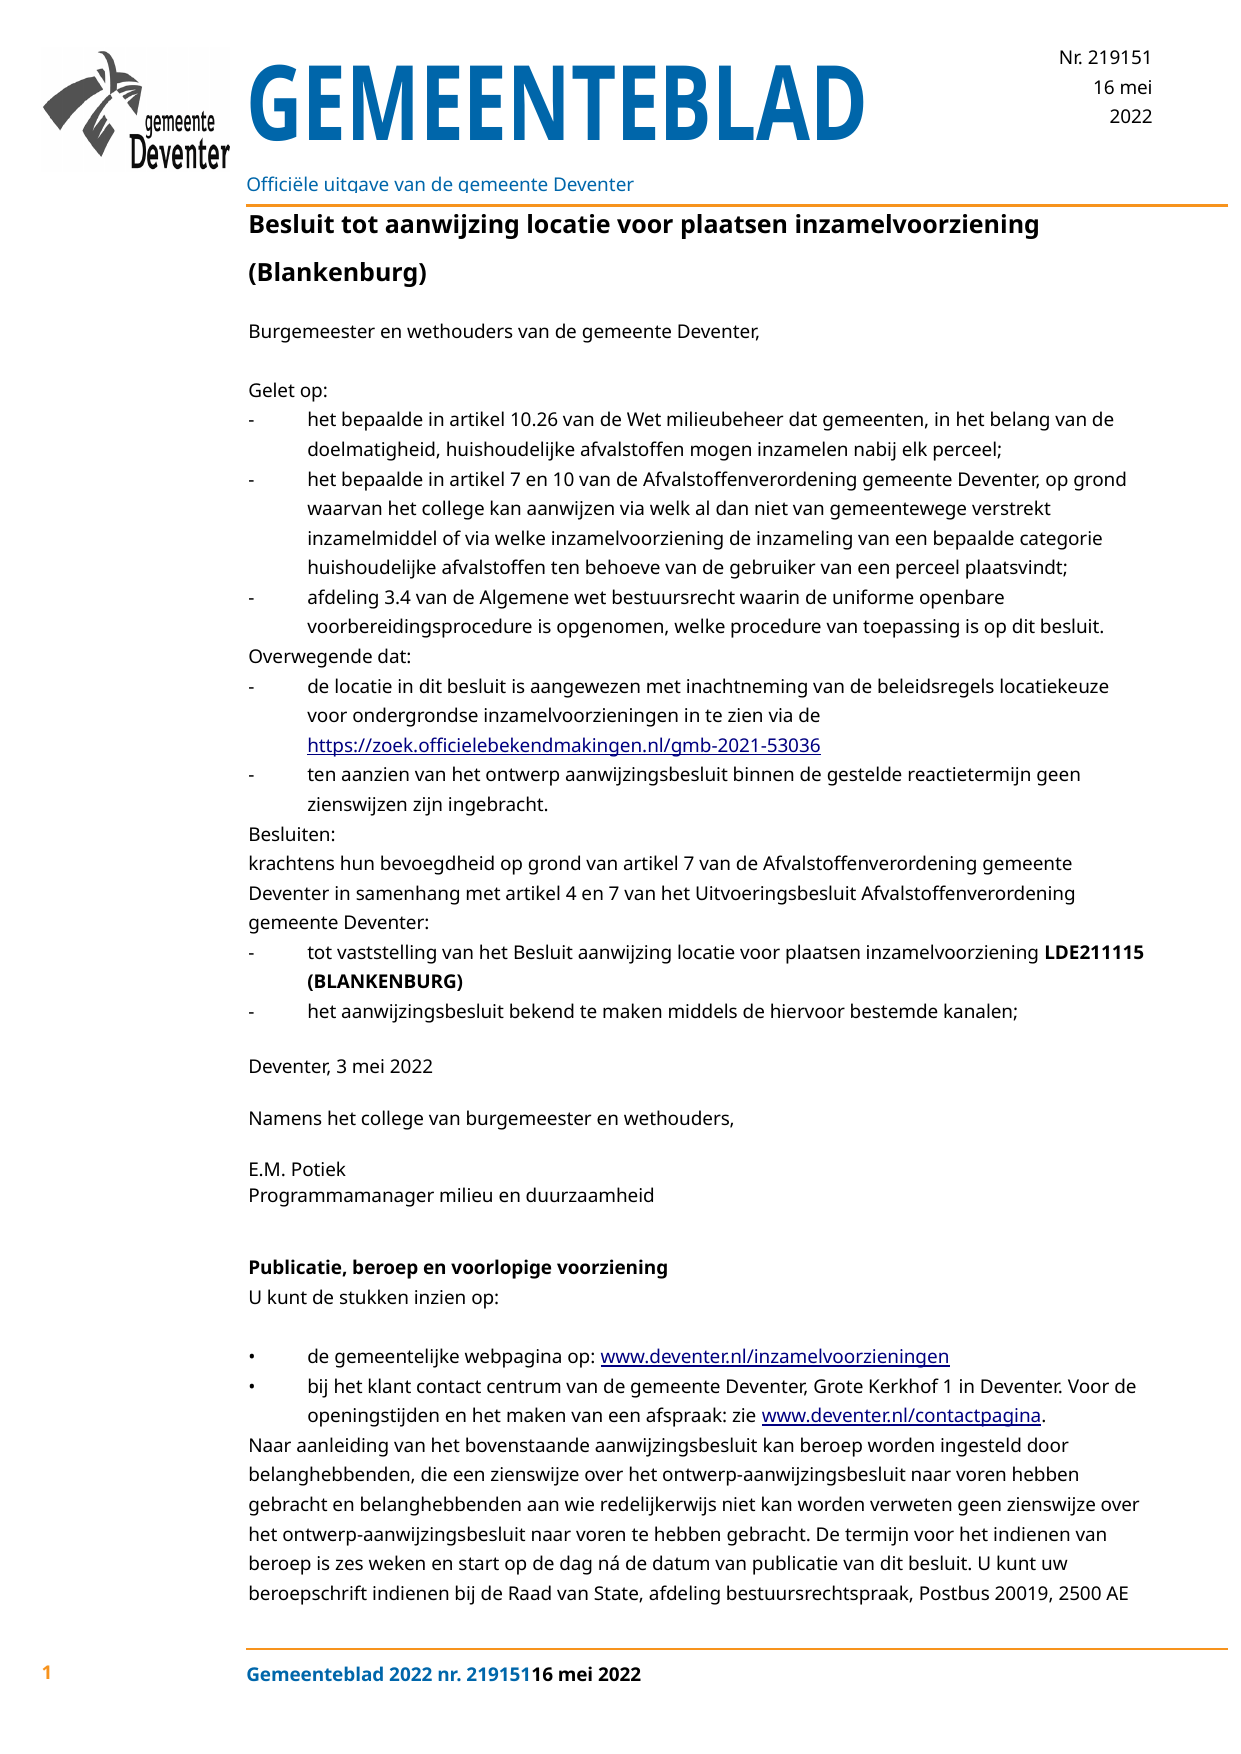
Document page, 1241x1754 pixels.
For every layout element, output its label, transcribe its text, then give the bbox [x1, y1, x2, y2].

text krachtens hun bevoegdheid op grond van artikel 7 van de Afvalstoffenverordening gemeente Deventer in samenhang met artikel 4 en 7 van het Uitvoeringsbesluit Afvalstoffenverordening gemeente Deventer: [248, 850, 1152, 935]
text Besluiten: [248, 821, 1152, 847]
text E.M. Potiek [248, 1157, 1152, 1182]
text Publicatie, beroep en voorlopige voorziening [248, 1254, 1152, 1280]
list het bepaalde in artikel 7 en 10 van de Afvalstoffenverordening gemeente Deventer, op grond waarvan het college kan aanwijzen via welk al dan niet van gemeentewege verstrekt inzamelmiddel of via welke inzamelvoorziening de inzameling van een bepaalde categorie huishoudelijke afvalstoffen ten behoeve van de gebruiker van een perceel plaatsvindt; [248, 466, 1152, 580]
text Deventer, 3 mei 2022 [248, 1054, 1152, 1079]
picture [41, 47, 231, 172]
text Overwegende dat: [248, 643, 1152, 669]
list de gemeentelijke webpagina op: www.deventer.nl/inzamelvoorzieningen [248, 1343, 1152, 1369]
text Namens het college van burgemeester en wethouders, [248, 1105, 1152, 1131]
list ten aanzien van het ontwerp aanwijzingsbesluit binnen de gestelde reactietermijn geen zienswijzen zijn ingebracht. [248, 762, 1152, 817]
text Naar aanleiding van het bovenstaande aanwijzingsbesluit kan beroep worden ingesteld door belanghebbenden, die een zienswijze over het ontwerp-aanwijzingsbesluit naar voren hebben gebracht en belanghebbenden aan wie redelijkerwijs niet kan worden verweten geen zienswijze over het ontwerp-aanwijzingsbesluit naar voren te hebben gebracht. De termijn voor het indienen van beroep is zes weken en start op de dag ná de datum van publicatie van dit besluit. U kunt uw beroepschrift indienen bij de Raad van State, afdeling bestuursrechtspraak, Postbus 20019, 2500 AE [248, 1432, 1152, 1606]
list bij het klant contact centrum van de gemeente Deventer, Grote Kerkhof 1 in Deventer. Voor de openingstijden en het maken van een afspraak: zie www.deventer.nl/contactpagina. [248, 1373, 1152, 1428]
text Gelet op: [248, 377, 1152, 403]
text Besluit tot aanwijzing locatie voor plaatsen inzamelvoorziening (Blankenburg) [248, 207, 1152, 288]
list de locatie in dit besluit is aangewezen met inachtneming van de beleidsregels locatiekeuze voor ondergrondse inzamelvoorzieningen in te zien via de https://zoek.officielebekendmakingen.nl/gmb-2021-53036 [248, 673, 1152, 758]
text Burgemeester en wethouders van de gemeente Deventer, [248, 318, 1152, 344]
list tot vaststelling van het Besluit aanwijzing locatie voor plaatsen inzamelvoorziening LDE211115 (BLANKENBURG) [248, 939, 1152, 994]
text Programmamanager milieu en duurzaamheid [248, 1182, 1152, 1208]
text U kunt de stukken inzien op: [248, 1284, 1152, 1310]
list het aanwijzingsbesluit bekend te maken middels de hiervoor bestemde kanalen; [248, 998, 1152, 1024]
list afdeling 3.4 van de Algemene wet bestuursrecht waarin de uniforme openbare voorbereidingsprocedure is opgenomen, welke procedure van toepassing is op dit besluit. [248, 584, 1152, 639]
list het bepaalde in artikel 10.26 van de Wet milieubeheer dat gemeenten, in het belang van de doelmatigheid, huishoudelijke afvalstoffen mogen inzamelen nabij elk perceel; [248, 407, 1152, 462]
